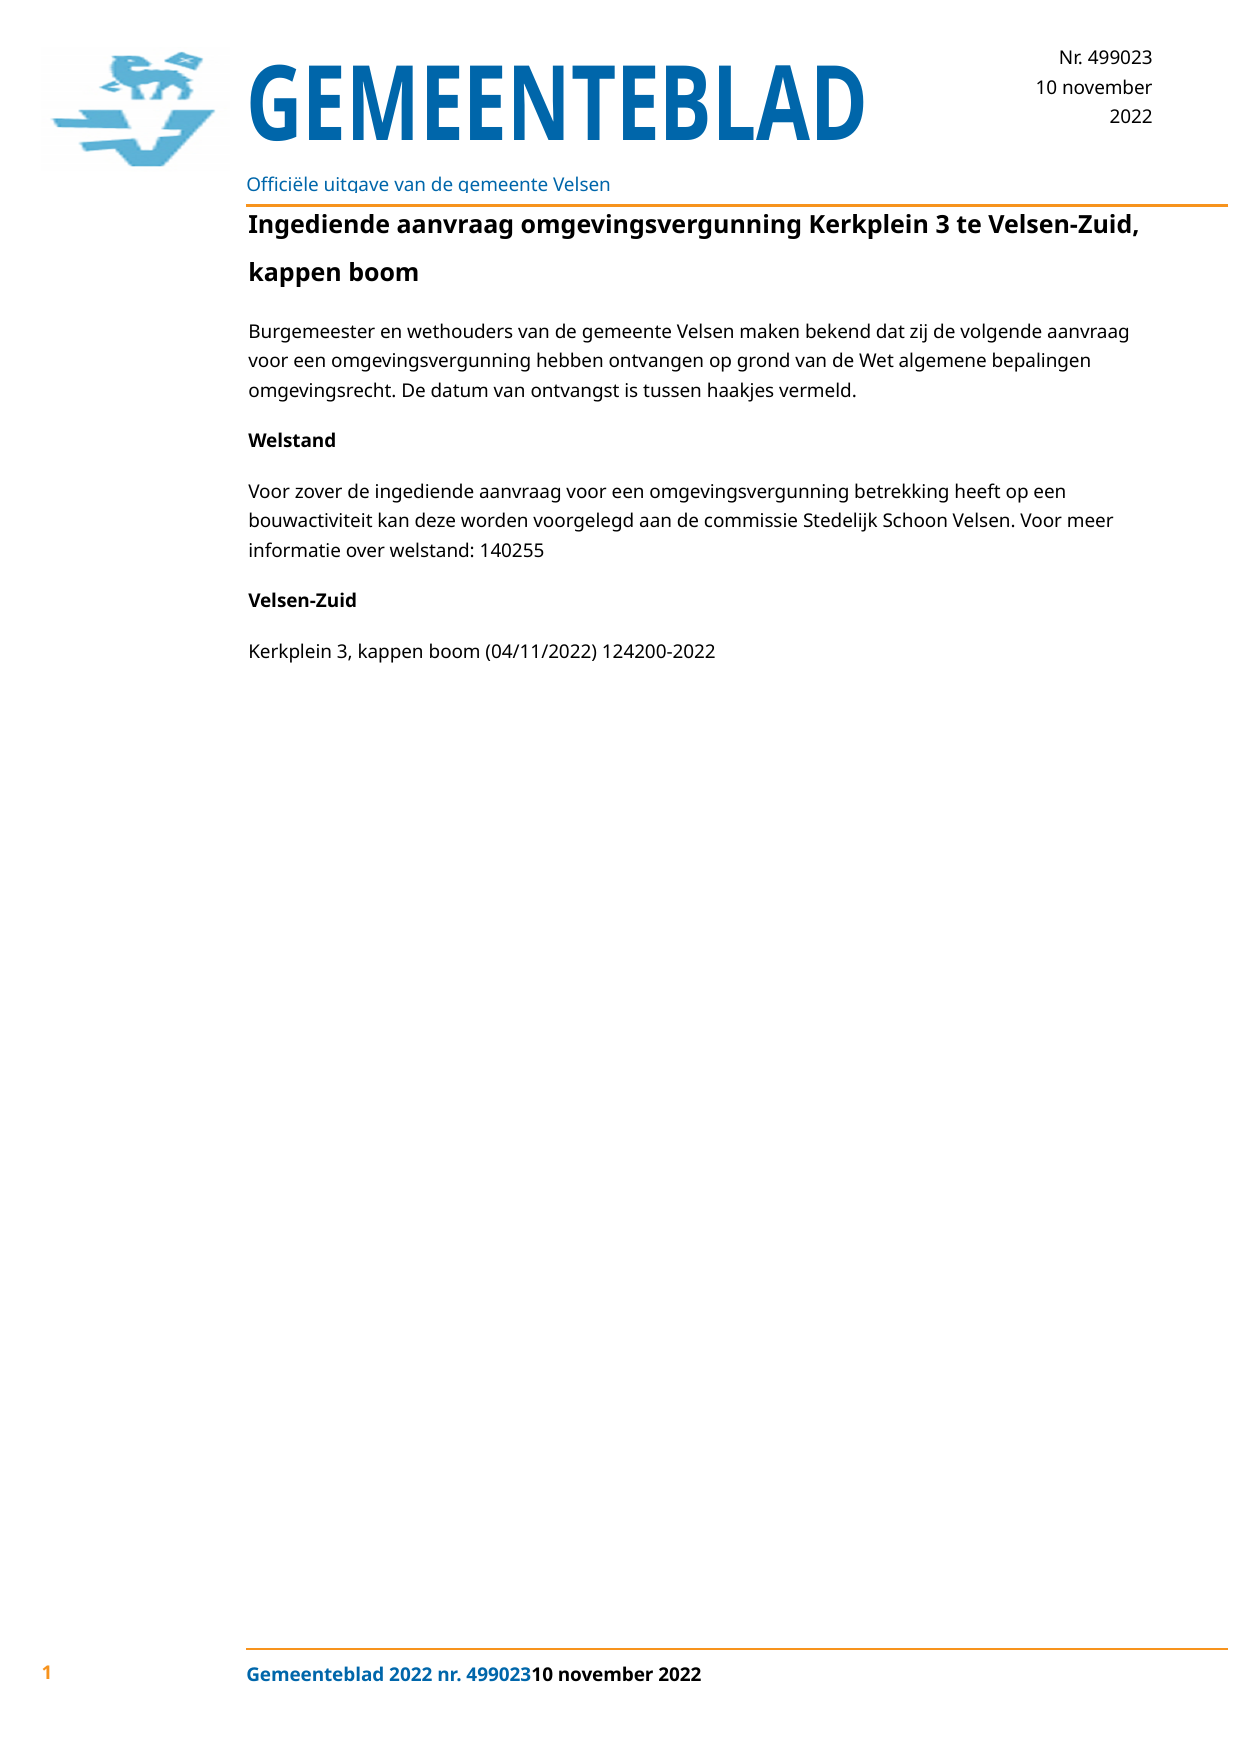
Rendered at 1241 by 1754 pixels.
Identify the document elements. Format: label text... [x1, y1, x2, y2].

text Welstand [248, 427, 1152, 453]
text Kerkplein 3, kappen boom (04/11/2022) 124200-2022 [248, 638, 1152, 664]
text Voor zover de ingediende aanvraag voor een omgevingsvergunning betrekking heeft op een bouwactiviteit kan deze worden voorgelegd aan de commissie Stedelijk Schoon Velsen. Voor meer informatie over welstand: 140255 [248, 478, 1152, 563]
picture [41, 47, 231, 172]
text Velsen-Zuid [248, 587, 1152, 613]
text Burgemeester en wethouders van de gemeente Velsen maken bekend dat zij de volgende aanvraag voor een omgevingsvergunning hebben ontvangen op grond van de Wet algemene bepalingen omgevingsrecht. De datum van ontvangst is tussen haakjes vermeld. [248, 318, 1152, 403]
text Ingediende aanvraag omgevingsvergunning Kerkplein 3 te Velsen-Zuid, kappen boom [248, 207, 1152, 288]
